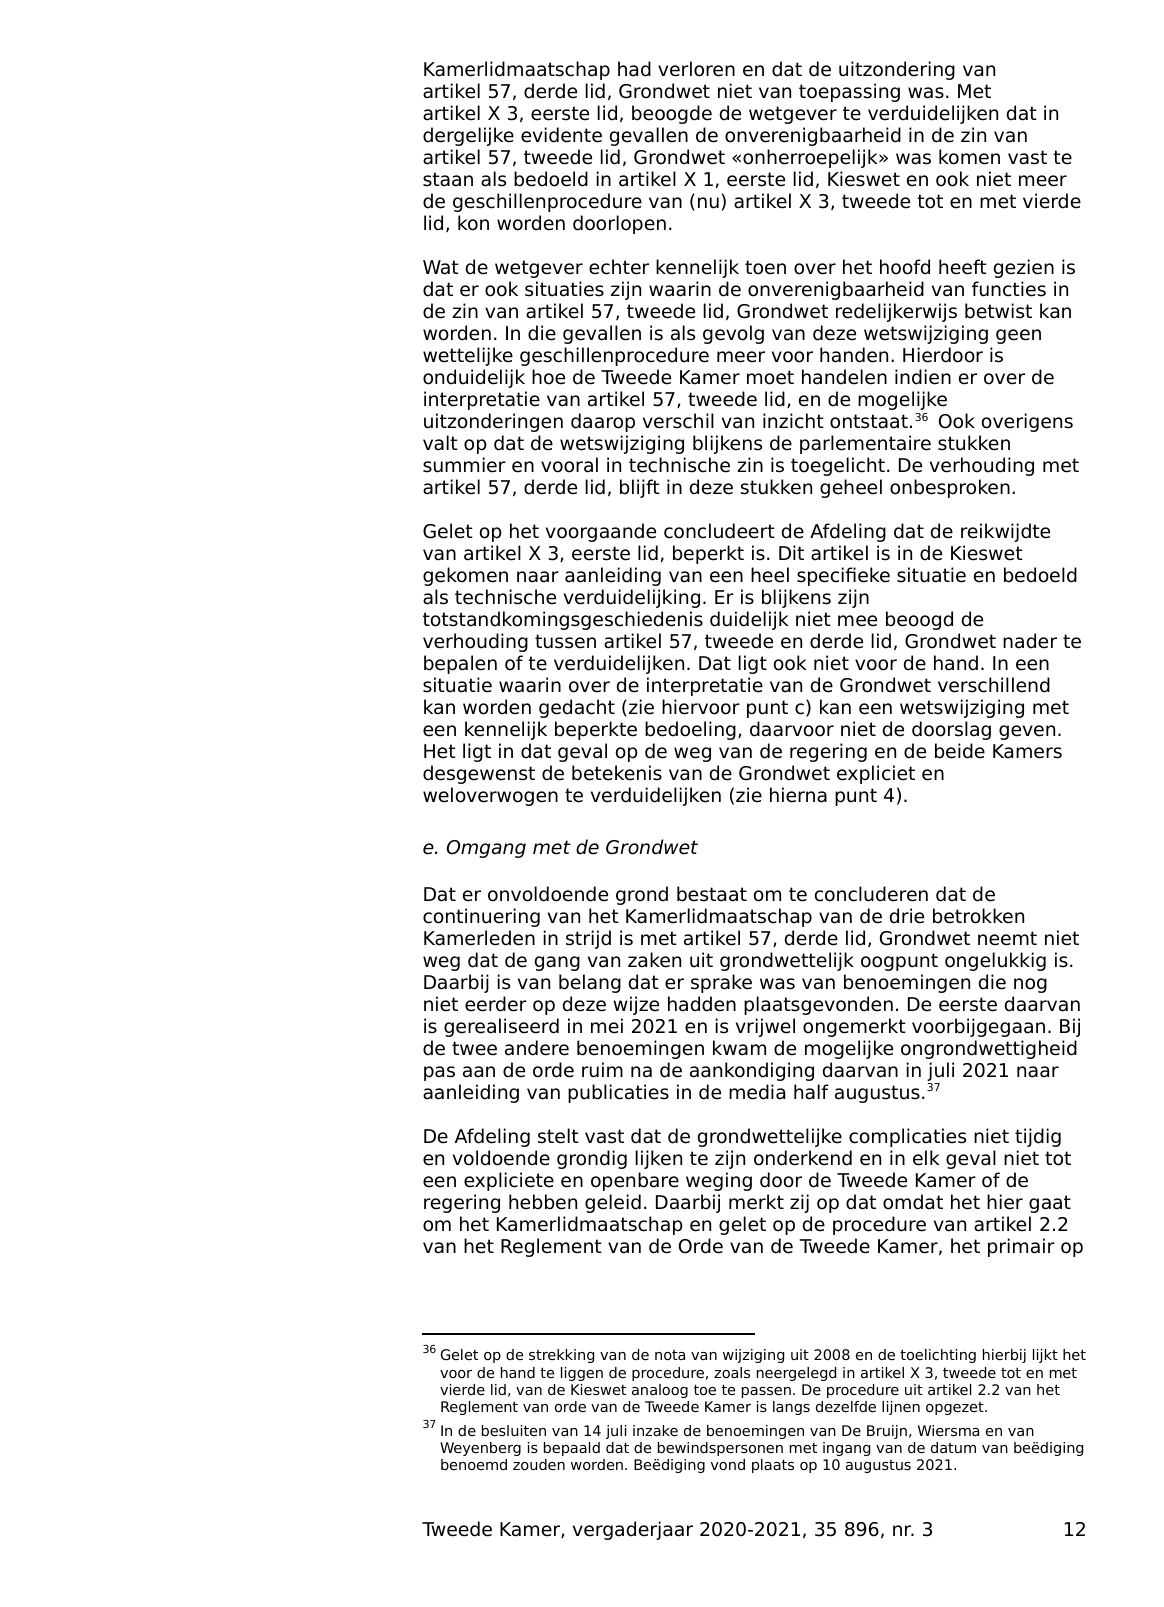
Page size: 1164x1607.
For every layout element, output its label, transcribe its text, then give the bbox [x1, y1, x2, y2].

text In de besluiten van 14 juli inzake de benoemingen van De Bruijn, Wiersma en van Weyenberg is bepaald dat de bewindspersonen met ingang van de datum van beëdiging benoemd zouden worden. Beëdiging vond plaats op 10 augustus 2021. [422, 1418, 1087, 1474]
text Gelet op de strekking van de nota van wijziging uit 2008 en de toelichting hierbij lijkt het voor de hand te liggen de procedure, zoals neergelegd in artikel X 3, tweede tot en met vierde lid, van de Kieswet analoog toe te passen. De procedure uit artikel 2.2 van het Reglement van orde van de Tweede Kamer is langs dezelfde lijnen opgezet. [422, 1343, 1087, 1416]
subtitle e. Omgang met de Grondwet [422, 837, 1087, 859]
text Wat de wetgever echter kennelijk toen over het hoofd heeft gezien is dat er ook situaties zijn waarin de onverenigbaarheid van functies in de zin van artikel 57, tweede lid, Grondwet redelijkerwijs betwist kan worden. In die gevallen is als gevolg van deze wetswijziging geen wettelijke geschillenprocedure meer voor handen. Hierdoor is onduidelijk hoe de Tweede Kamer moet handelen indien er over de interpretatie van artikel 57, tweede lid, en de mogelijke uitzonderingen daarop verschil van inzicht ontstaat. Ook overigens valt op dat de wetswijziging blijkens de parlementaire stukken summier en vooral in technische zin is toegelicht. De verhouding met artikel 57, derde lid, blijft in deze stukken geheel onbesproken. [422, 257, 1087, 499]
text Gelet op het voorgaande concludeert de Afdeling dat de reikwijdte van artikel X 3, eerste lid, beperkt is. Dit artikel is in de Kieswet gekomen naar aanleiding van een heel specifieke situatie en bedoeld als technische verduidelijking. Er is blijkens zijn totstandkomingsgeschiedenis duidelijk niet mee beoogd de verhouding tussen artikel 57, tweede en derde lid, Grondwet nader te bepalen of te verduidelijken. Dat ligt ook niet voor de hand. In een situatie waarin over de interpretatie van de Grondwet verschillend kan worden gedacht (zie hiervoor punt c) kan een wetswijziging met een kennelijk beperkte bedoeling, daarvoor niet de doorslag geven. Het ligt in dat geval op de weg van de regering en de beide Kamers desgewenst de betekenis van de Grondwet expliciet en weloverwogen te verduidelijken (zie hierna punt 4). [422, 521, 1087, 807]
text Dat er onvoldoende grond bestaat om te concluderen dat de continuering van het Kamerlidmaatschap van de drie betrokken Kamerleden in strijd is met artikel 57, derde lid, Grondwet neemt niet weg dat de gang van zaken uit grondwettelijk oogpunt ongelukkig is. Daarbij is van belang dat er sprake was van benoemingen die nog niet eerder op deze wijze hadden plaatsgevonden. De eerste daarvan is gerealiseerd in mei 2021 en is vrijwel ongemerkt voorbijgegaan. Bij de twee andere benoemingen kwam de mogelijke ongrondwettigheid pas aan de orde ruim na de aankondiging daarvan in juli 2021 naar aanleiding van publicaties in de media half augustus. [422, 884, 1087, 1103]
text De Afdeling stelt vast dat de grondwettelijke complicaties niet tijdig en voldoende grondig lijken te zijn onderkend en in elk geval niet tot een expliciete en openbare weging door de Tweede Kamer of de regering hebben geleid. Daarbij merkt zij op dat omdat het hier gaat om het Kamerlidmaatschap en gelet op de procedure van artikel 2.2 van het Reglement van de Orde van de Tweede Kamer, het primair op [422, 1126, 1087, 1258]
text Kamerlidmaatschap had verloren en dat de uitzondering van artikel 57, derde lid, Grondwet niet van toepassing was. Met artikel X 3, eerste lid, beoogde de wetgever te verduidelijken dat in dergelijke evidente gevallen de onverenigbaarheid in de zin van artikel 57, tweede lid, Grondwet «onherroepelijk» was komen vast te staan als bedoeld in artikel X 1, eerste lid, Kieswet en ook niet meer de geschillenprocedure van (nu) artikel X 3, tweede tot en met vierde lid, kon worden doorlopen. [422, 59, 1087, 235]
